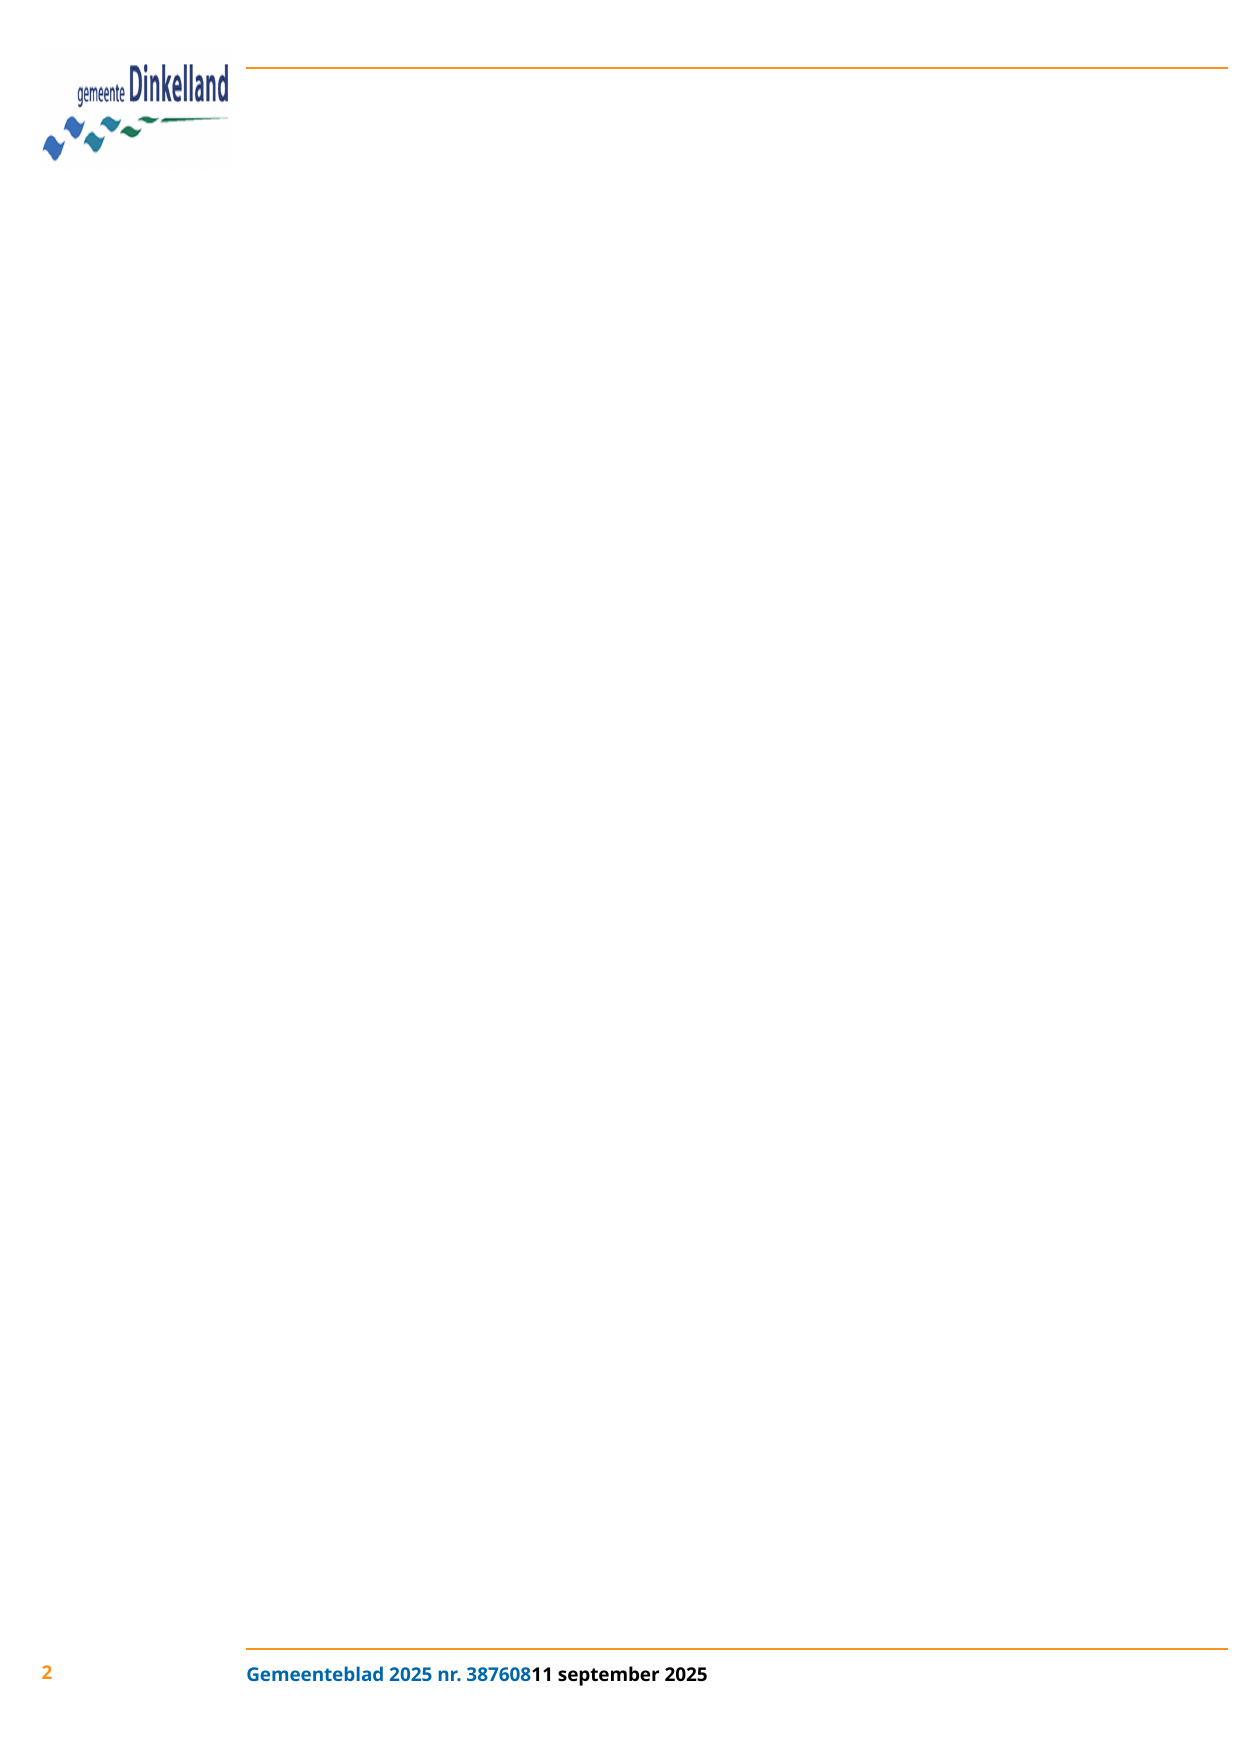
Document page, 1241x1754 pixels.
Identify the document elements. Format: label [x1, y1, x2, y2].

picture [41, 47, 231, 172]
